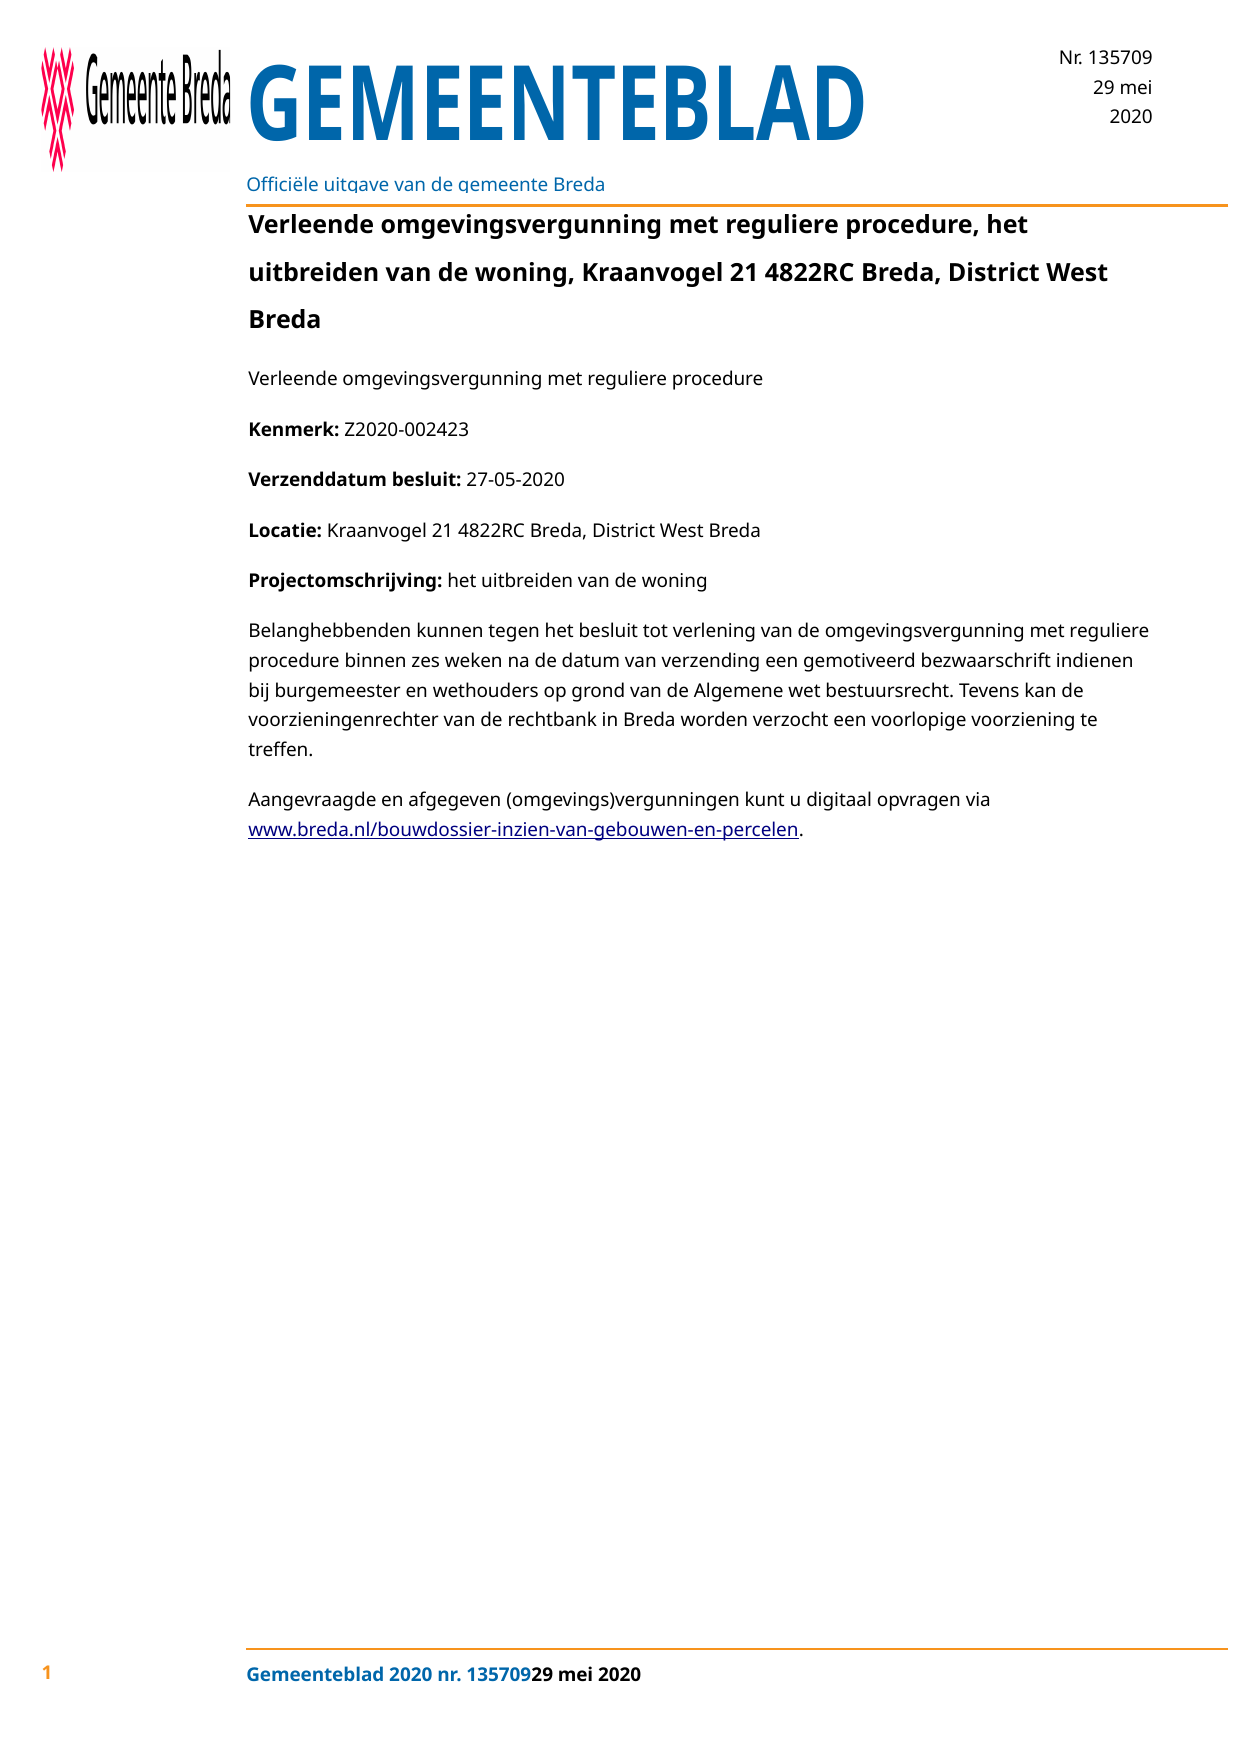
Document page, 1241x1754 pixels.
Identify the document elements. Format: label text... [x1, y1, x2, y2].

text Verzenddatum besluit: 27-05-2020 [248, 466, 1152, 492]
text Kenmerk: Z2020-002423 [248, 416, 1152, 442]
text Aangevraagde en afgegeven (omgevings)vergunningen kunt u digitaal opvragen via www.breda.nl/bouwdossier-inzien-van-gebouwen-en-percelen. [248, 786, 1152, 842]
text Locatie: Kraanvogel 21 4822RC Breda, District West Breda [248, 517, 1152, 542]
text Verleende omgevingsvergunning met reguliere procedure [248, 366, 1152, 391]
text Verleende omgevingsvergunning met reguliere procedure, het uitbreiden van de woning, Kraanvogel 21 4822RC Breda, District West Breda [248, 207, 1152, 336]
text Belanghebbenden kunnen tegen het besluit tot verlening van de omgevingsvergunning met reguliere procedure binnen zes weken na de datum van verzending een gemotiveerd bezwaarschrift indienen bij burgemeester en wethouders op grond van de Algemene wet bestuursrecht. Tevens kan de voorzieningenrechter van de rechtbank in Breda worden verzocht een voorlopige voorziening te treffen. [248, 618, 1152, 762]
text Projectomschrijving: het uitbreiden van de woning [248, 567, 1152, 593]
picture [41, 47, 231, 172]
